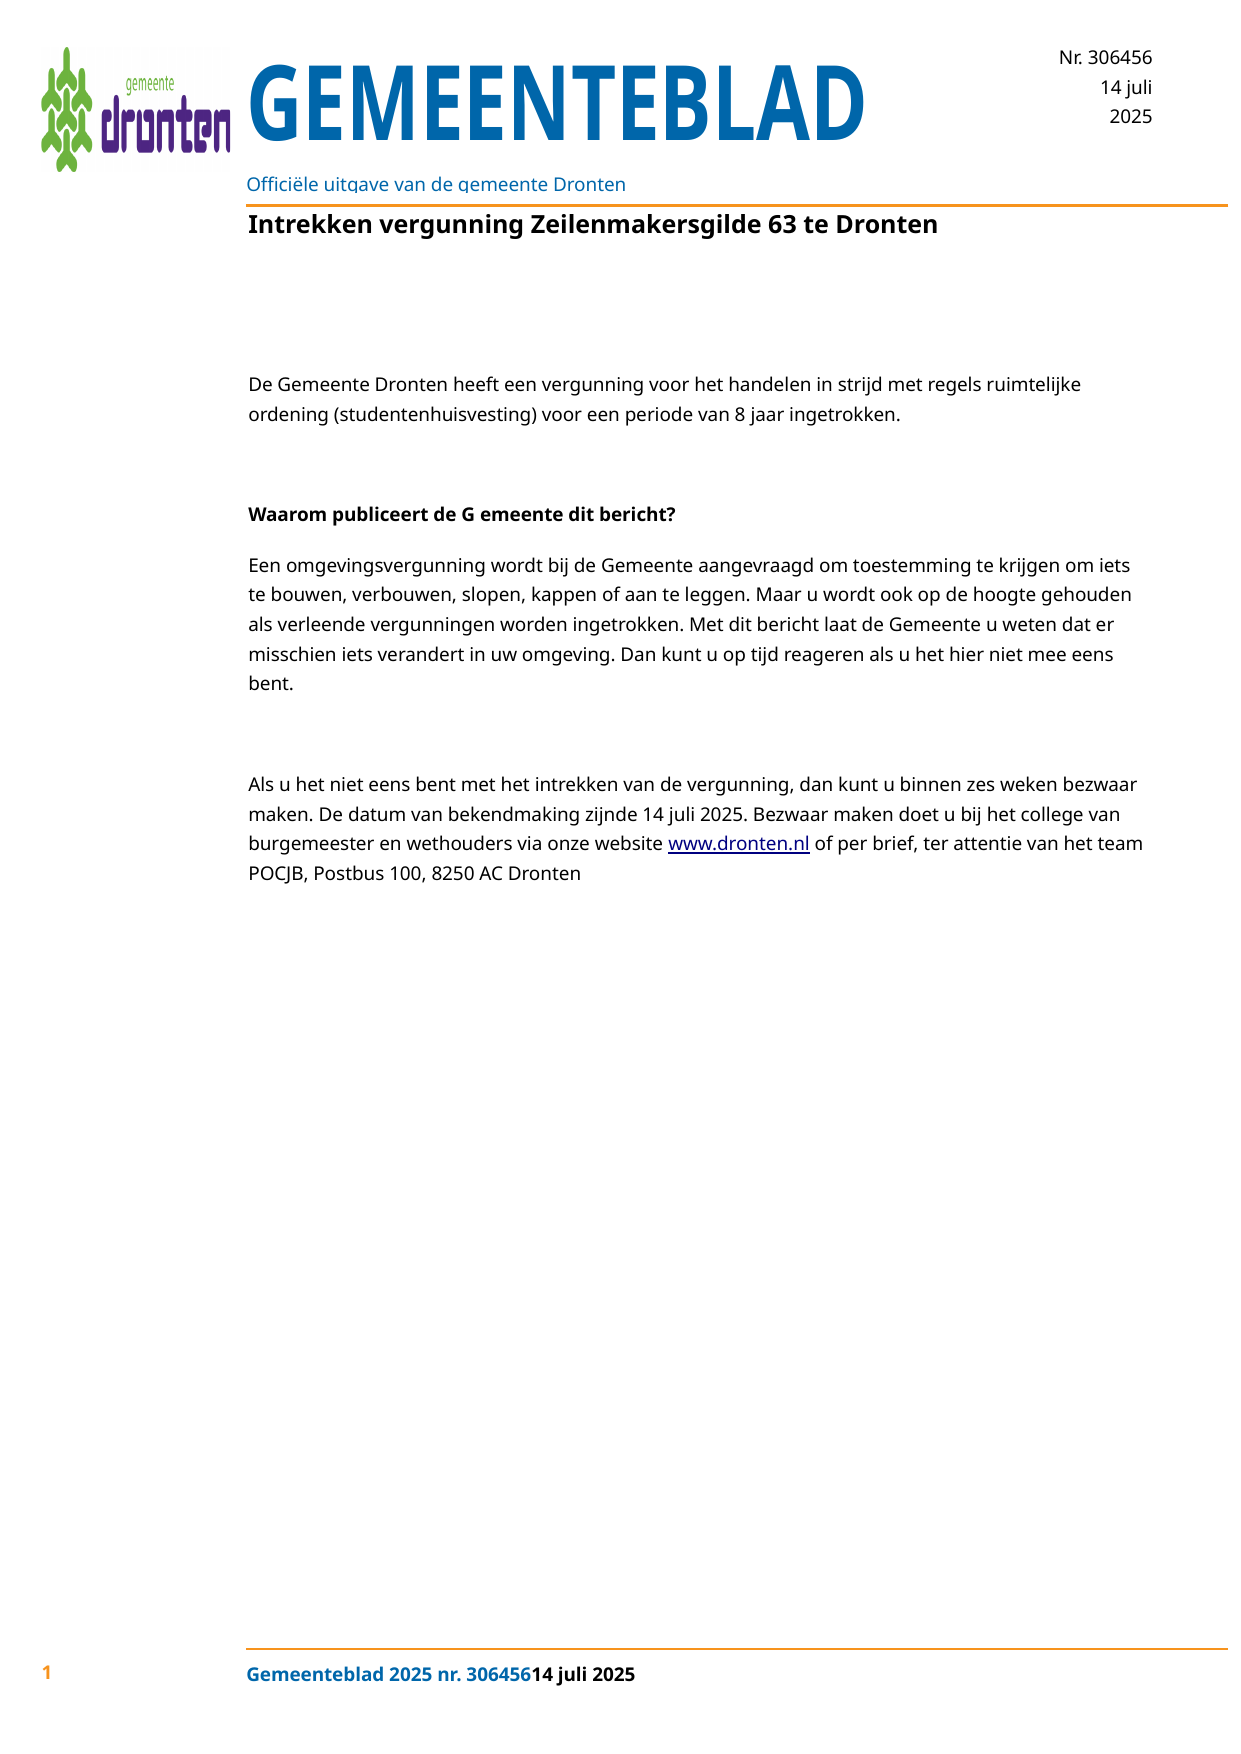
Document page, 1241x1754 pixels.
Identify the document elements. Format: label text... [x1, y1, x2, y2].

picture [41, 47, 231, 172]
text Waarom publiceert de G emeente dit bericht? [248, 502, 1152, 527]
text Intrekken vergunning Zeilenmakersgilde 63 te Dronten [248, 207, 1152, 241]
text Als u het niet eens bent met het intrekken van de vergunning, dan kunt u binnen zes weken bezwaar maken. De datum van bekendmaking zijnde 14 juli 2025. Bezwaar maken doet u bij het college van burgemeester en wethouders via onze website www.dronten.nl of per brief, ter attentie van het team POCJB, Postbus 100, 8250 AC Dronten [248, 771, 1152, 886]
text De Gemeente Dronten heeft een vergunning voor het handelen in strijd met regels ruimtelijke ordening (studentenhuisvesting) voor een periode van 8 jaar ingetrokken. [248, 371, 1152, 426]
text Een omgevingsvergunning wordt bij de Gemeente aangevraagd om toestemming te krijgen om iets te bouwen, verbouwen, slopen, kappen of aan te leggen. Maar u wordt ook op de hoogte gehouden als verleende vergunningen worden ingetrokken. Met dit bericht laat de Gemeente u weten dat er misschien iets verandert in uw omgeving. Dan kunt u op tijd reageren als u het hier niet mee eens bent. [248, 552, 1152, 696]
